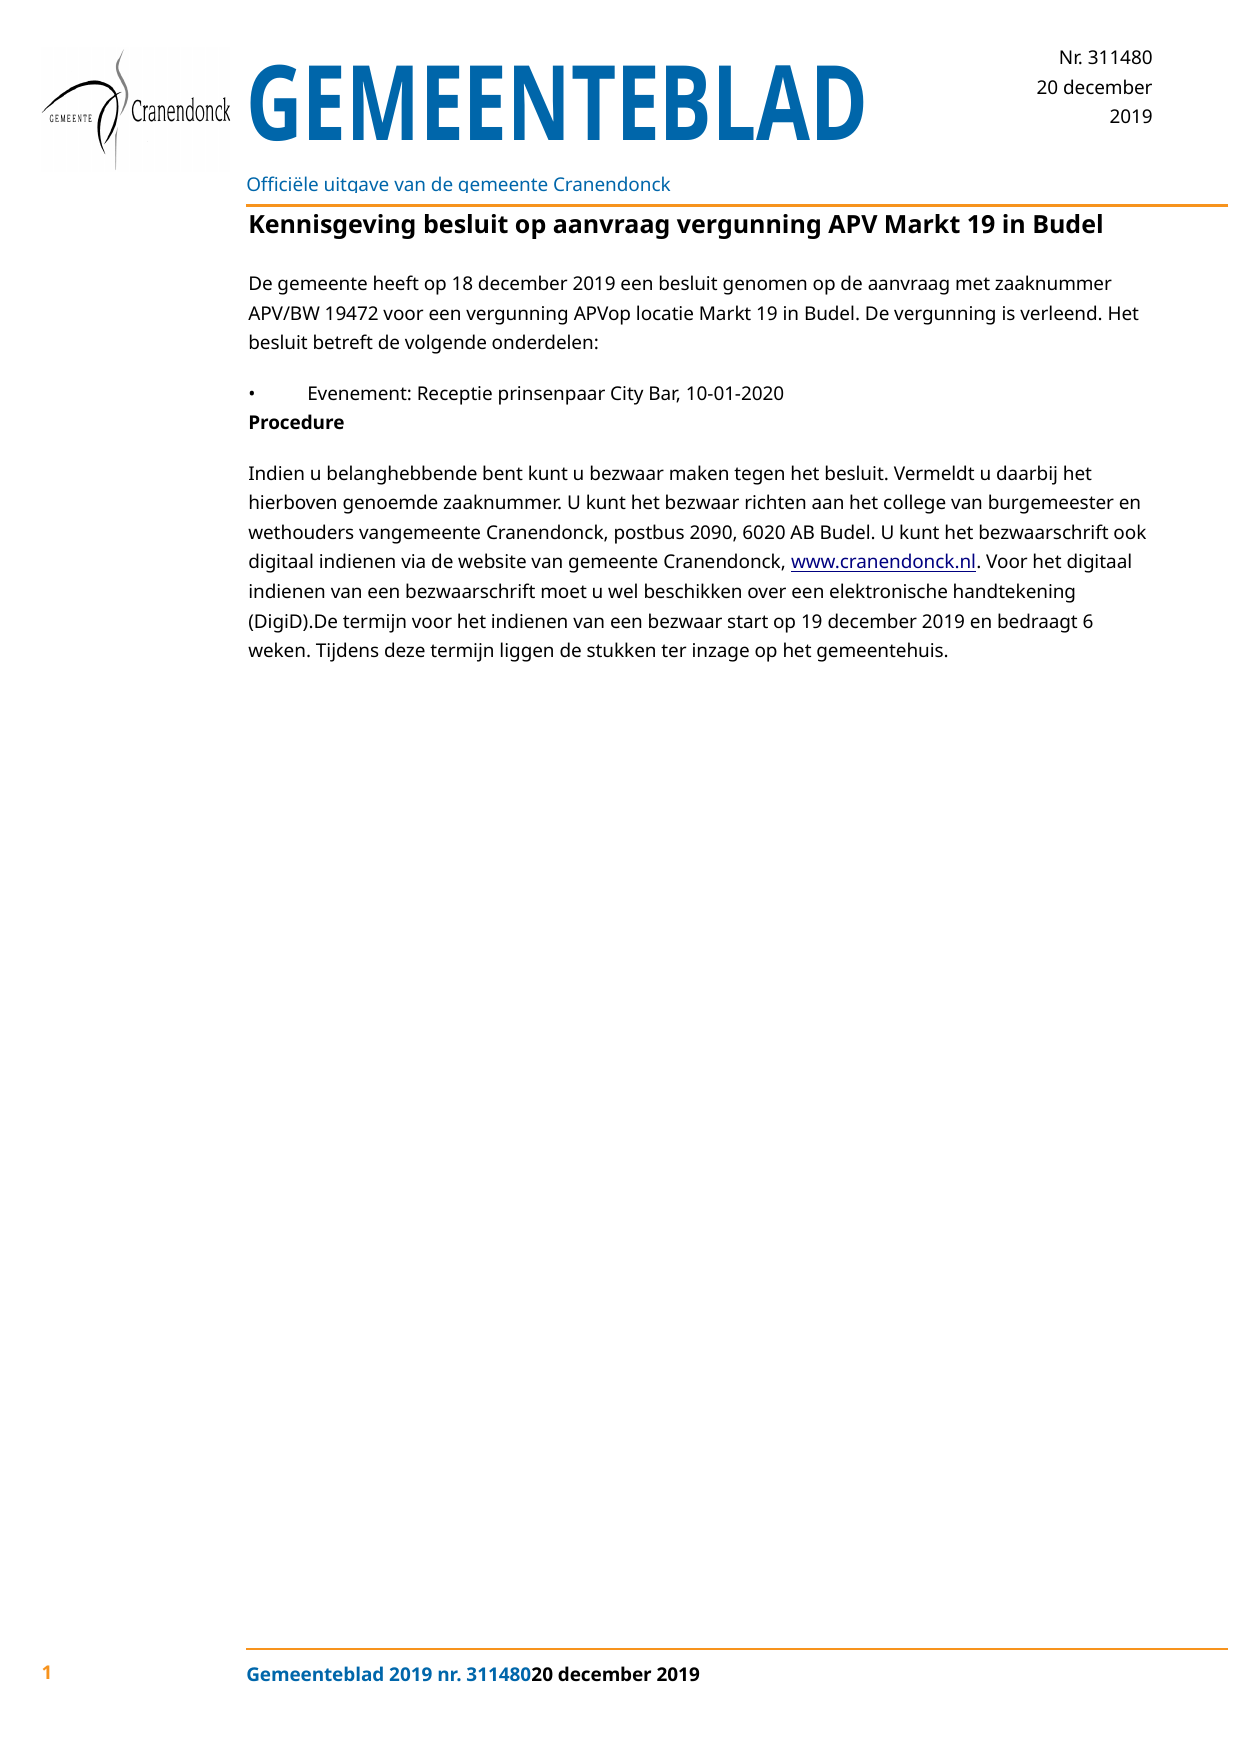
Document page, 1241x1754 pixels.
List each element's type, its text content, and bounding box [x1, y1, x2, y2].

text De gemeente heeft op 18 december 2019 een besluit genomen op de aanvraag met zaaknummer APV/BW 19472 voor een vergunning APVop locatie Markt 19 in Budel. De vergunning is verleend. Het besluit betreft de volgende onderdelen: [248, 270, 1152, 355]
picture [41, 47, 231, 172]
text Procedure [248, 409, 1152, 435]
text Kennisgeving besluit op aanvraag vergunning APV Markt 19 in Budel [248, 207, 1152, 241]
text Indien u belanghebbende bent kunt u bezwaar maken tegen het besluit. Vermeldt u daarbij het hierboven genoemde zaaknummer. U kunt het bezwaar richten aan het college van burgemeester en wethouders vangemeente Cranendonck, postbus 2090, 6020 AB Budel. U kunt het bezwaarschrift ook digitaal indienen via de website van gemeente Cranendonck, www.cranendonck.nl. Voor het digitaal indienen van een bezwaarschrift moet u wel beschikken over een elektronische handtekening (DigiD).De termijn voor het indienen van een bezwaar start op 19 december 2019 en bedraagt 6 weken. Tijdens deze termijn liggen de stukken ter inzage op het gemeentehuis. [248, 460, 1152, 663]
list Evenement: Receptie prinsenpaar City Bar, 10-01-2020 [248, 380, 1152, 406]
